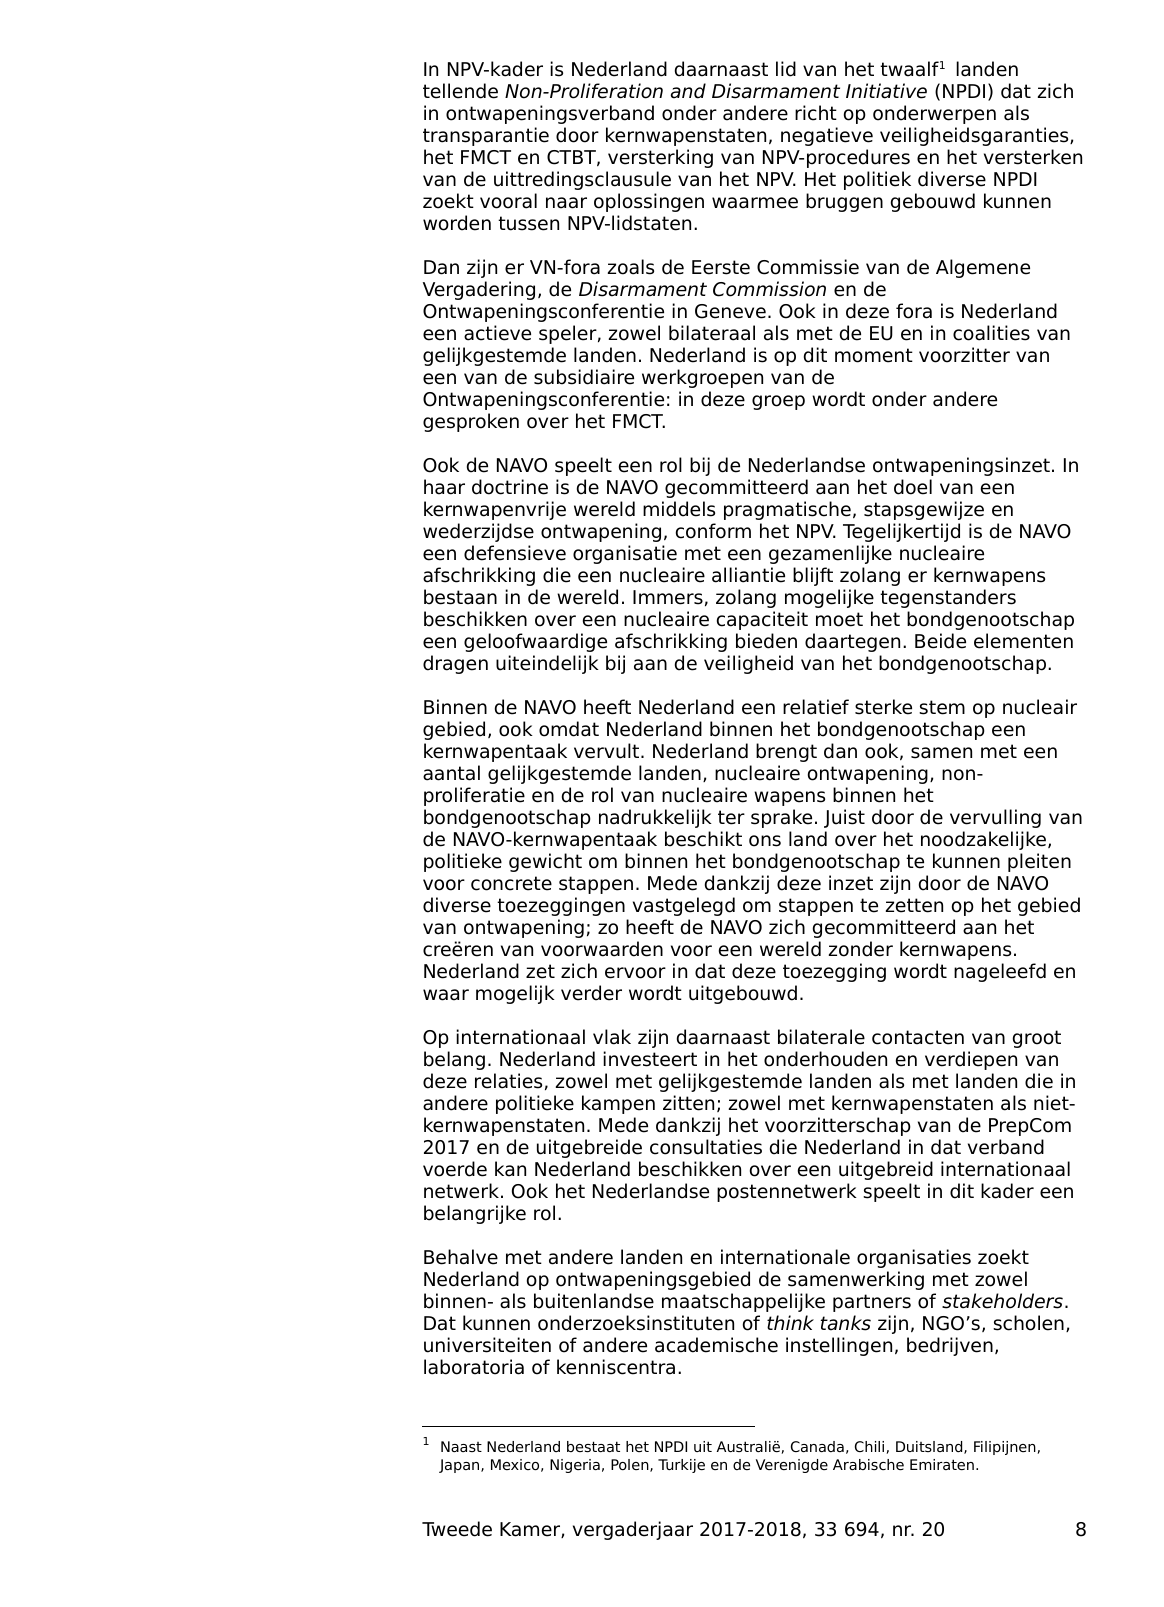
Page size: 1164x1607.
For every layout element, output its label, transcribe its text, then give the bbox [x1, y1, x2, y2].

text Dan zijn er VN-fora zoals de Eerste Commissie van de Algemene Vergadering, de Disarmament Commission en de Ontwapeningsconferentie in Geneve. Ook in deze fora is Nederland een actieve speler, zowel bilateraal als met de EU en in coalities van gelijkgestemde landen. Nederland is op dit moment voorzitter van een van de subsidiaire werkgroepen van de Ontwapeningsconferentie: in deze groep wordt onder andere gesproken over het FMCT. [422, 257, 1087, 433]
text Behalve met andere landen en internationale organisaties zoekt Nederland op ontwapeningsgebied de samenwerking met zowel binnen- als buitenlandse maatschappelijke partners of stakeholders. Dat kunnen onderzoeksinstituten of think tanks zijn, NGO’s, scholen, universiteiten of andere academische instellingen, bedrijven, laboratoria of kenniscentra. [422, 1247, 1087, 1379]
text In NPV-kader is Nederland daarnaast lid van het twaalf landen tellende Non-Proliferation and Disarmament Initiative (NPDI) dat zich in ontwapeningsverband onder andere richt op onderwerpen als transparantie door kernwapenstaten, negatieve veiligheidsgaranties, het FMCT en CTBT, versterking van NPV-procedures en het versterken van de uittredingsclausule van het NPV. Het politiek diverse NPDI zoekt vooral naar oplossingen waarmee bruggen gebouwd kunnen worden tussen NPV-lidstaten. [422, 59, 1087, 235]
text Binnen de NAVO heeft Nederland een relatief sterke stem op nucleair gebied, ook omdat Nederland binnen het bondgenootschap een kernwapentaak vervult. Nederland brengt dan ook, samen met een aantal gelijkgestemde landen, nucleaire ontwapening, non-proliferatie en de rol van nucleaire wapens binnen het bondgenootschap nadrukkelijk ter sprake. Juist door de vervulling van de NAVO-kernwapentaak beschikt ons land over het noodzakelijke, politieke gewicht om binnen het bondgenootschap te kunnen pleiten voor concrete stappen. Mede dankzij deze inzet zijn door de NAVO diverse toezeggingen vastgelegd om stappen te zetten op het gebied van ontwapening; zo heeft de NAVO zich gecommitteerd aan het creëren van voorwaarden voor een wereld zonder kernwapens. Nederland zet zich ervoor in dat deze toezegging wordt nageleefd en waar mogelijk verder wordt uitgebouwd. [422, 697, 1087, 1005]
text Op internationaal vlak zijn daarnaast bilaterale contacten van groot belang. Nederland investeert in het onderhouden en verdiepen van deze relaties, zowel met gelijkgestemde landen als met landen die in andere politieke kampen zitten; zowel met kernwapenstaten als niet-kernwapenstaten. Mede dankzij het voorzitterschap van de PrepCom 2017 en de uitgebreide consultaties die Nederland in dat verband voerde kan Nederland beschikken over een uitgebreid internationaal netwerk. Ook het Nederlandse postennetwerk speelt in dit kader een belangrijke rol. [422, 1027, 1087, 1225]
text Ook de NAVO speelt een rol bij de Nederlandse ontwapeningsinzet. In haar doctrine is de NAVO gecommitteerd aan het doel van een kernwapenvrije wereld middels pragmatische, stapsgewijze en wederzijdse ontwapening, conform het NPV. Tegelijkertijd is de NAVO een defensieve organisatie met een gezamenlijke nucleaire afschrikking die een nucleaire alliantie blijft zolang er kernwapens bestaan in de wereld. Immers, zolang mogelijke tegenstanders beschikken over een nucleaire capaciteit moet het bondgenootschap een geloofwaardige afschrikking bieden daartegen. Beide elementen dragen uiteindelijk bij aan de veiligheid van het bondgenootschap. [422, 455, 1087, 675]
text Naast Nederland bestaat het NPDI uit Australië, Canada, Chili, Duitsland, Filipijnen, Japan, Mexico, Nigeria, Polen, Turkije en de Verenigde Arabische Emiraten. [422, 1435, 1087, 1474]
